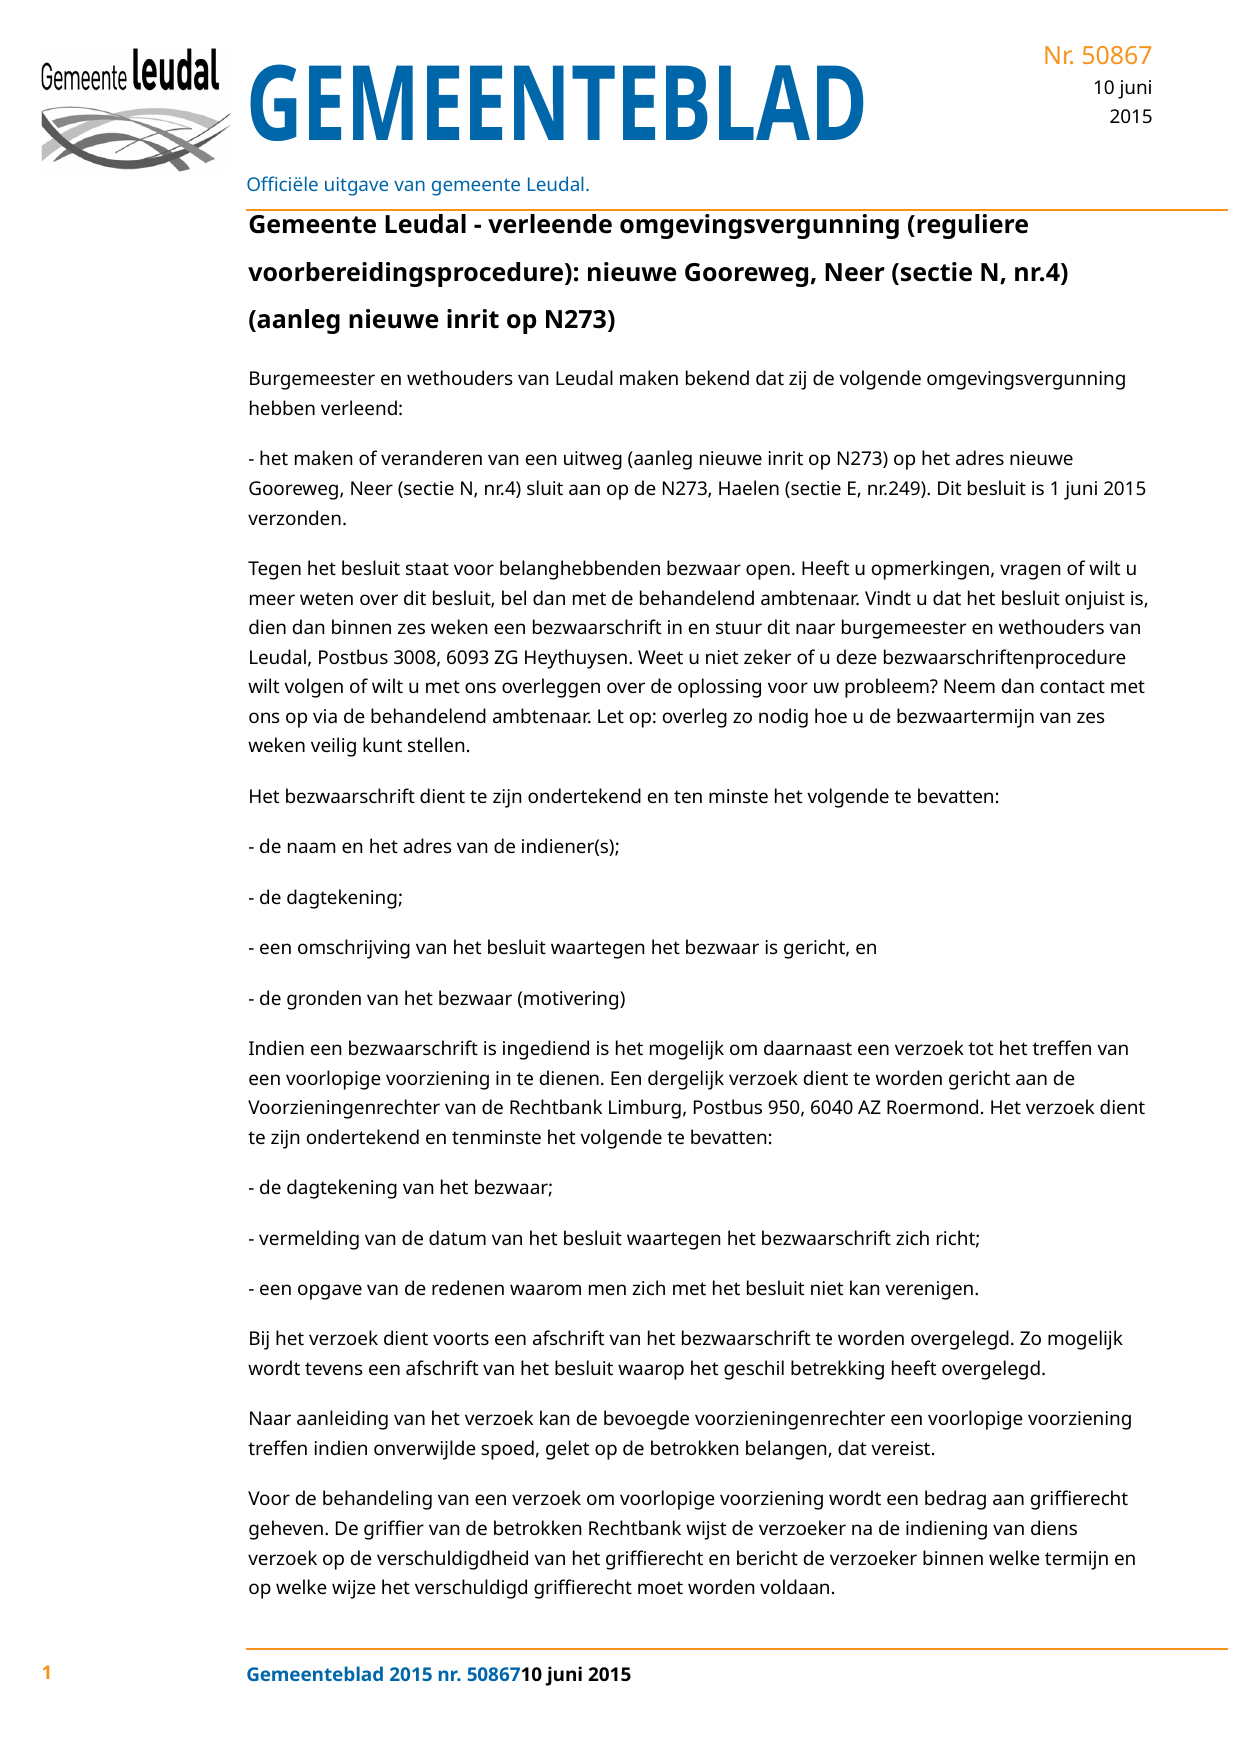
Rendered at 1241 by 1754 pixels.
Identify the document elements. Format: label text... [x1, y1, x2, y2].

text Naar aanleiding van het verzoek kan de bevoegde voorzieningenrechter een voorlopige voorziening treffen indien onverwijlde spoed, gelet op de betrokken belangen, dat vereist. [248, 1406, 1152, 1461]
text - de naam en het adres van de indiener(s); [248, 833, 1152, 859]
text Gemeente Leudal - verleende omgevingsvergunning (reguliere voorbereidingsprocedure): nieuwe Gooreweg, Neer (sectie N, nr.4) (aanleg nieuwe inrit op N273) [248, 211, 1152, 336]
text - de dagtekening van het bezwaar; [248, 1174, 1152, 1200]
text - een opgave van de redenen waarom men zich met het besluit niet kan verenigen. [248, 1275, 1152, 1301]
text - de dagtekening; [248, 884, 1152, 909]
text Indien een bezwaarschrift is ingediend is het mogelijk om daarnaast een verzoek tot het treffen van een voorlopige voorziening in te dienen. Een dergelijk verzoek dient te worden gericht aan de Voorzieningenrechter van de Rechtbank Limburg, Postbus 950, 6040 AZ Roermond. Het verzoek dient te zijn ondertekend en tenminste het volgende te bevatten: [248, 1035, 1152, 1149]
text Burgemeester en wethouders van Leudal maken bekend dat zij de volgende omgevingsvergunning hebben verleend: [248, 366, 1152, 421]
text Voor de behandeling van een verzoek om voorlopige voorziening wordt een bedrag aan griffierecht geheven. De griffier van de betrokken Rechtbank wijst de verzoeker na de indiening van diens verzoek op de verschuldigdheid van het griffierecht en bericht de verzoeker binnen welke termijn en op welke wijze het verschuldigd griffierecht moet worden voldaan. [248, 1486, 1152, 1600]
text Tegen het besluit staat voor belanghebbenden bezwaar open. Heeft u opmerkingen, vragen of wilt u meer weten over dit besluit, bel dan met de behandelend ambtenaar. Vindt u dat het besluit onjuist is, dien dan binnen zes weken een bezwaarschrift in en stuur dit naar burgemeester en wethouders van Leudal, Postbus 3008, 6093 ZG Heythuysen. Weet u niet zeker of u deze bezwaarschriftenprocedure wilt volgen of wilt u met ons overleggen over de oplossing voor uw probleem? Neem dan contact met ons op via de behandelend ambtenaar. Let op: overleg zo nodig hoe u de bezwaartermijn van zes weken veilig kunt stellen. [248, 555, 1152, 758]
text Bij het verzoek dient voorts een afschrift van het bezwaarschrift te worden overgelegd. Zo mogelijk wordt tevens een afschrift van het besluit waarop het geschil betrekking heeft overgelegd. [248, 1326, 1152, 1381]
text Het bezwaarschrift dient te zijn ondertekend en ten minste het volgende te bevatten: [248, 783, 1152, 809]
picture [41, 47, 231, 172]
text - de gronden van het bezwaar (motivering) [248, 985, 1152, 1010]
text - vermelding van de datum van het besluit waartegen het bezwaarschrift zich richt; [248, 1225, 1152, 1250]
text - het maken of veranderen van een uitweg (aanleg nieuwe inrit op N273) op het adres nieuwe Gooreweg, Neer (sectie N, nr.4) sluit aan op de N273, Haelen (sectie E, nr.249). Dit besluit is 1 juni 2015 verzonden. [248, 446, 1152, 530]
text - een omschrijving van het besluit waartegen het bezwaar is gericht, en [248, 934, 1152, 960]
